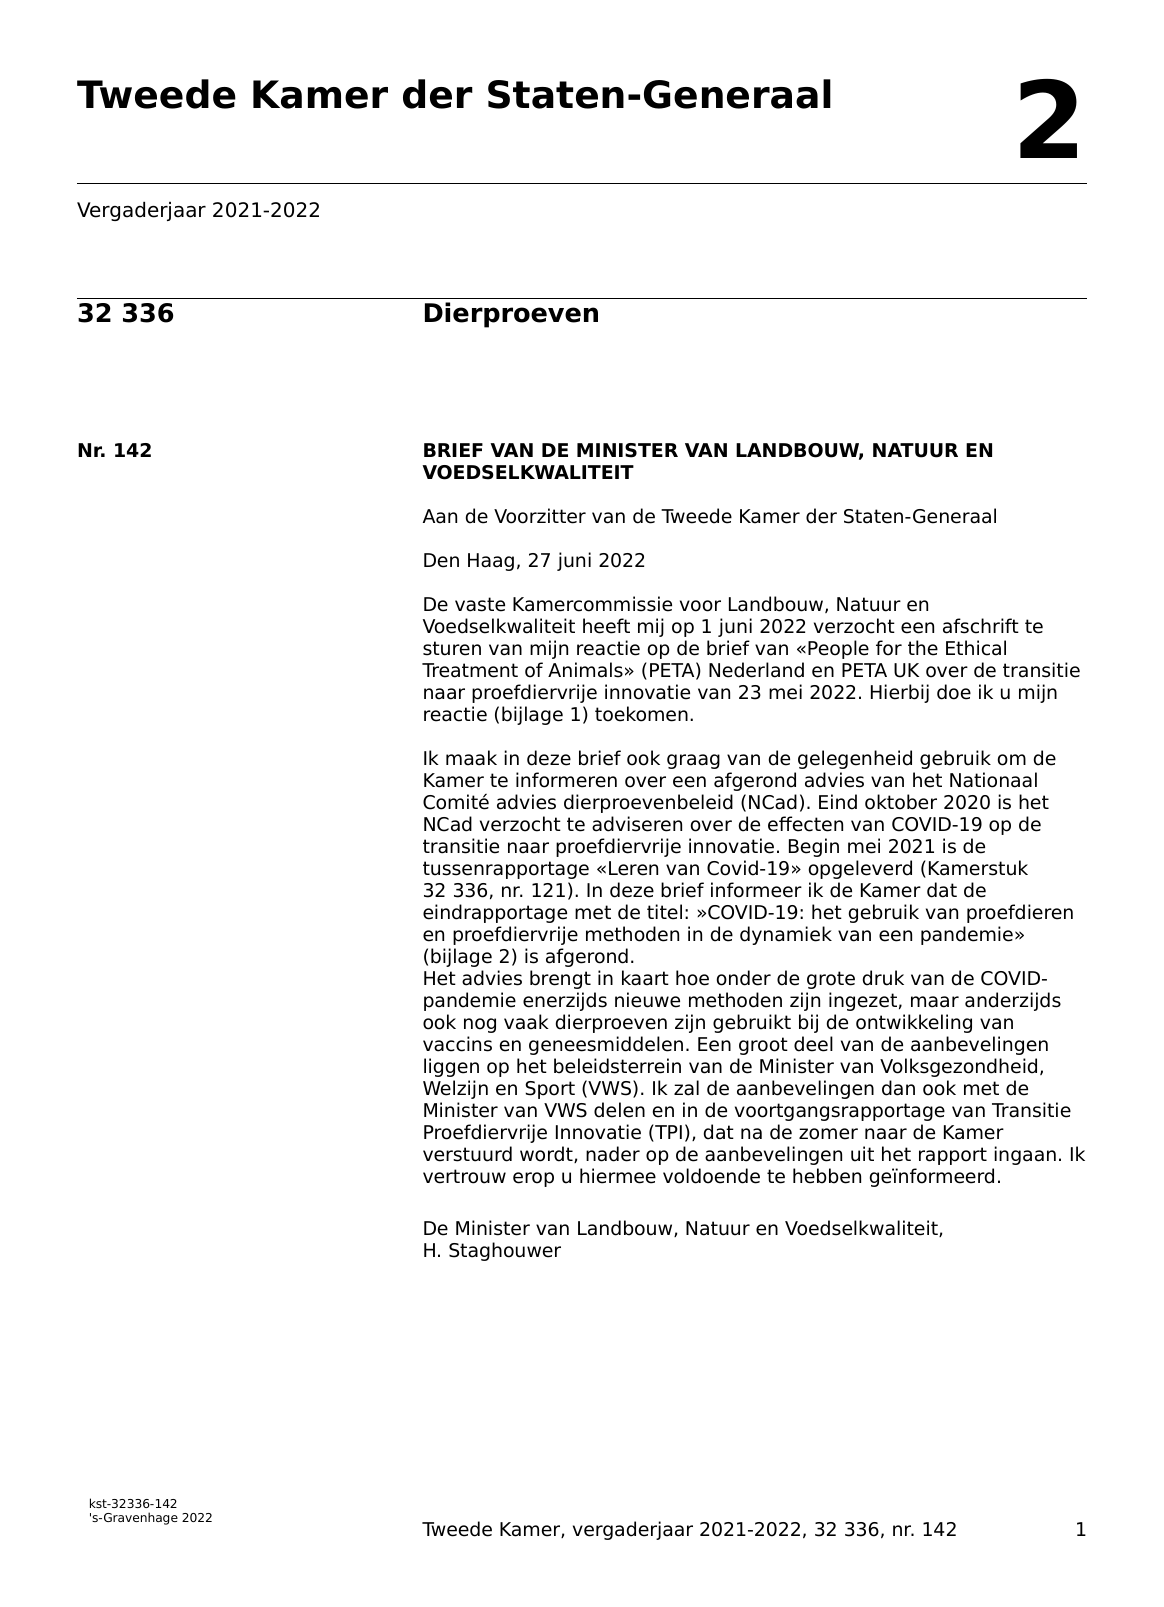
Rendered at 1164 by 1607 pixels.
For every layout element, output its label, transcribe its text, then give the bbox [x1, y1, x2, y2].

table_cell Vergaderjaar 2021-2022 [77, 184, 1087, 298]
text Den Haag, 27 juni 2022 [422, 550, 1087, 572]
table_header 2 [886, 59, 1087, 183]
text Ik maak in deze brief ook graag van de gelegenheid gebruik om de Kamer te informeren over een afgerond advies van het Nationaal Comité advies dierproevenbeleid (NCad). Eind oktober 2020 is het NCad verzocht te adviseren over de effecten van COVID-19 op de transitie naar proefdiervrije innovatie. Begin mei 2021 is de tussenrapportage «Leren van Covid-19» opgeleverd (Kamerstuk 32 336, nr. 121). In deze brief informeer ik de Kamer dat de eindrapportage met de titel: »COVID-19: het gebruik van proefdieren en proefdiervrije methoden in de dynamiek van een pandemie» (bijlage 2) is afgerond. [422, 748, 1087, 968]
text Het advies brengt in kaart hoe onder de grote druk van de COVID-pandemie enerzijds nieuwe methoden zijn ingezet, maar anderzijds ook nog vaak dierproeven zijn gebruikt bij de ontwikkeling van vaccins en geneesmiddelen. Een groot deel van de aanbevelingen liggen op het beleidsterrein van de Minister van Volksgezondheid, Welzijn en Sport (VWS). Ik zal de aanbevelingen dan ook met de Minister van VWS delen en in de voortgangsrapportage van Transitie Proefdiervrije Innovatie (TPI), dat na de zomer naar de Kamer verstuurd wordt, nader op de aanbevelingen uit het rapport ingaan. Ik vertrouw erop u hiermee voldoende te hebben geïnformeerd. [422, 968, 1087, 1188]
subtitle 32 336 Dierproeven [77, 299, 1087, 329]
text kst-32336-142 [88, 1497, 323, 1511]
table_header Tweede Kamer der Staten-Generaal [77, 59, 886, 183]
text De Minister van Landbouw, Natuur en Voedselkwaliteit, H. Staghouwer [422, 1218, 1087, 1262]
text De vaste Kamercommissie voor Landbouw, Natuur en Voedselkwaliteit heeft mij op 1 juni 2022 verzocht een afschrift te sturen van mijn reactie op de brief van «People for the Ethical Treatment of Animals» (PETA) Nederland en PETA UK over de transitie naar proefdiervrije innovatie van 23 mei 2022. Hierbij doe ik u mijn reactie (bijlage 1) toekomen. [422, 594, 1087, 726]
text Aan de Voorzitter van de Tweede Kamer der Staten-Generaal [422, 506, 1087, 528]
text 's-Gravenhage 2022 [88, 1511, 323, 1525]
subtitle Nr. 142 BRIEF VAN DE MINISTER VAN LANDBOUW, NATUUR EN VOEDSELKWALITEIT [77, 440, 1087, 484]
